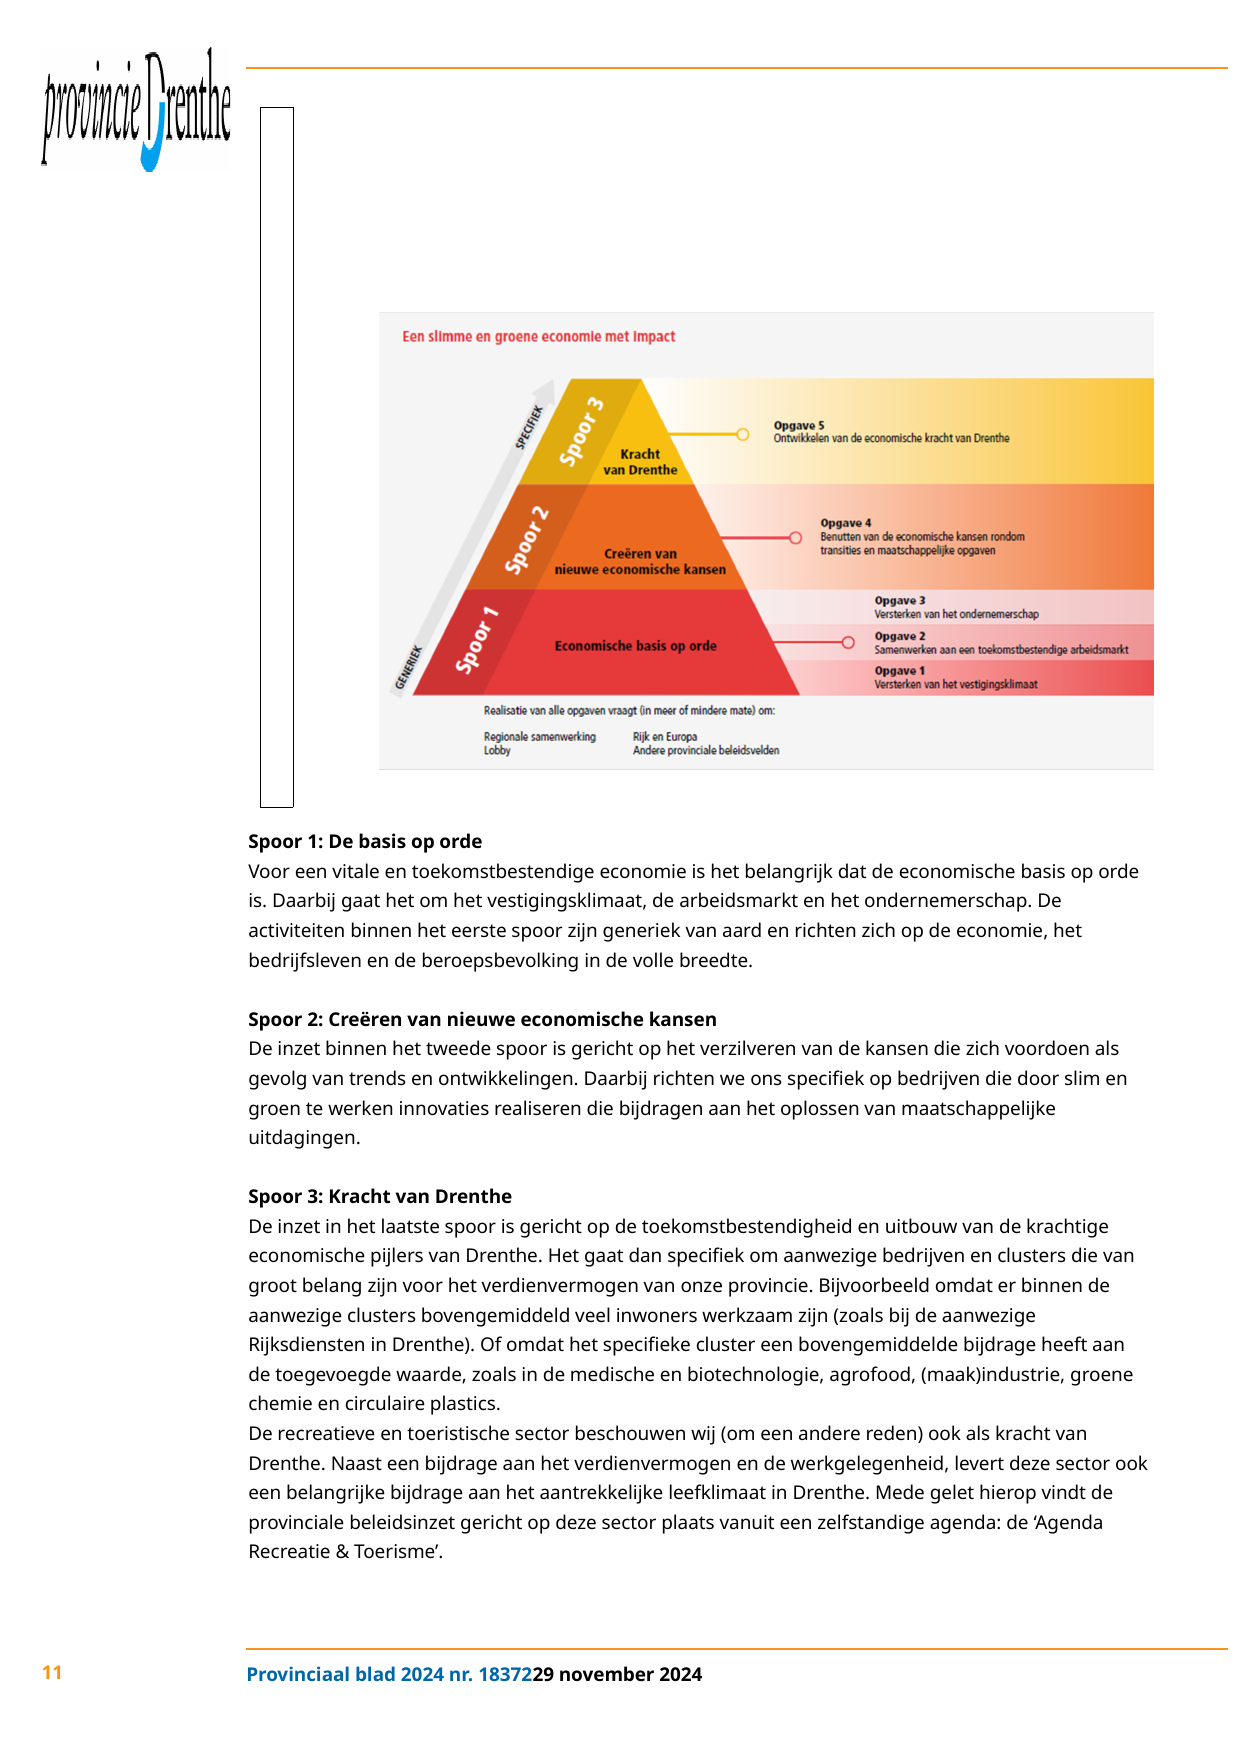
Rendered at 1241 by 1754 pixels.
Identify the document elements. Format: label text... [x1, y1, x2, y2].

text Spoor 1: De basis op orde [248, 828, 1152, 854]
text De inzet in het laatste spoor is gericht op de toekomstbestendigheid en uitbouw van de krachtige economische pijlers van Drenthe. Het gaat dan specifiek om aanwezige bedrijven en clusters die van groot belang zijn voor het verdienvermogen van onze provincie. Bijvoorbeeld omdat er binnen de aanwezige clusters bovengemiddeld veel inwoners werkzaam zijn (zoals bij de aanwezige Rijksdiensten in Drenthe). Of omdat het specifieke cluster een bovengemiddelde bijdrage heeft aan de toegevoegde waarde, zoals in de medische en biotechnologie, agrofood, (maak)industrie, groene chemie en circulaire plastics. [248, 1213, 1152, 1416]
text Voor een vitale en toekomstbestendige economie is het belangrijk dat de economische basis op orde is. Daarbij gaat het om het vestigingsklimaat, de arbeidsmarkt en het ondernemerschap. De activiteiten binnen het eerste spoor zijn generiek van aard en richten zich op de economie, het bedrijfsleven en de beroepsbevolking in de volle breedte. [248, 858, 1152, 973]
text Spoor 3: Kracht van Drenthe [248, 1183, 1152, 1209]
text De recreatieve en toeristische sector beschouwen wij (om een andere reden) ook als kracht van Drenthe. Naast een bijdrage aan het verdienvermogen en de werkgelegenheid, levert deze sector ook een belangrijke bijdrage aan het aantrekkelijke leefklimaat in Drenthe. Mede gelet hierop vindt de provinciale beleidsinzet gericht op deze sector plaats vanuit een zelfstandige agenda: de ‘Agenda Recreatie & Toerisme’. [248, 1420, 1152, 1564]
picture [41, 47, 231, 172]
text Spoor 2: Creëren van nieuwe economische kansen [248, 1006, 1152, 1032]
text De inzet binnen het tweede spoor is gericht op het verzilveren van de kansen die zich voordoen als gevolg van trends en ontwikkelingen. Daarbij richten we ons specifiek op bedrijven die door slim en groen te werken innovaties realiseren die bijdragen aan het oplossen van maatschappelijke uitdagingen. [248, 1036, 1152, 1150]
picture [268, 115, 1173, 799]
